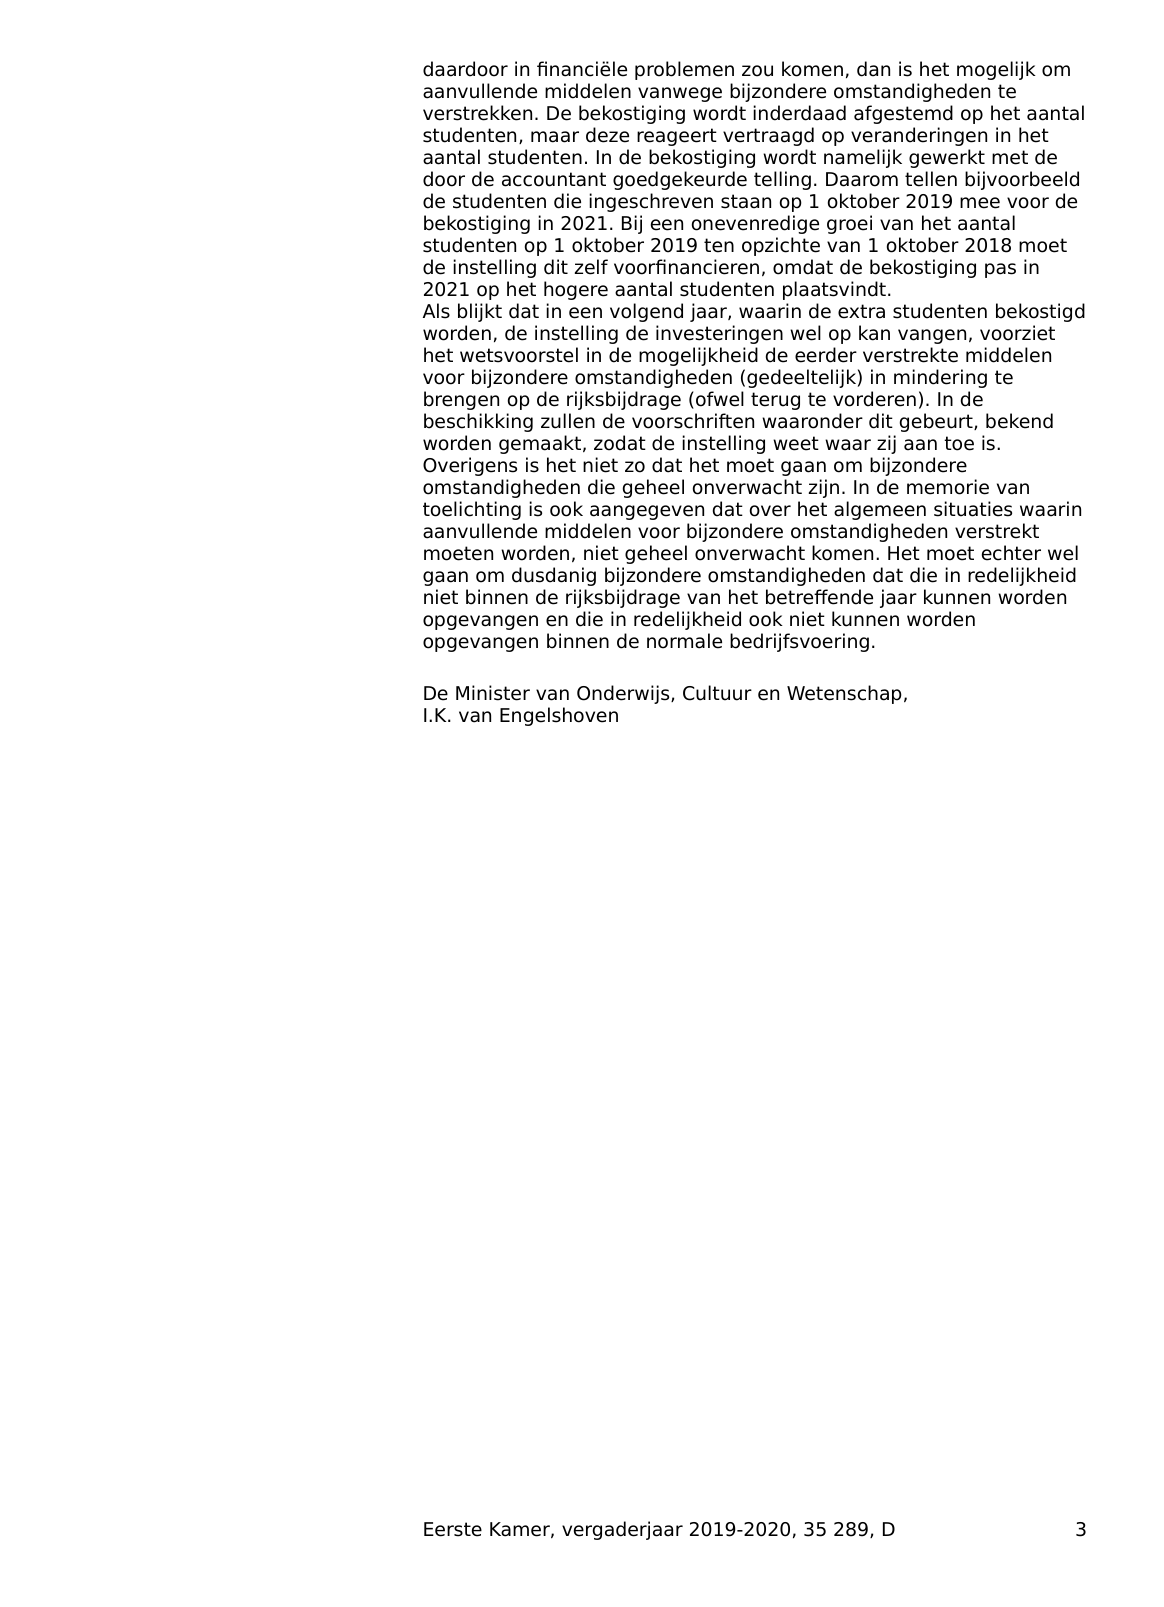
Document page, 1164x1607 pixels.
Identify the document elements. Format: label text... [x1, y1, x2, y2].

text De Minister van Onderwijs, Cultuur en Wetenschap, I.K. van Engelshoven [422, 682, 1087, 726]
text Als blijkt dat in een volgend jaar, waarin de extra studenten bekostigd worden, de instelling de investeringen wel op kan vangen, voorziet het wetsvoorstel in de mogelijkheid de eerder verstrekte middelen voor bijzondere omstandigheden (gedeeltelijk) in mindering te brengen op de rijksbijdrage (ofwel terug te vorderen). In de beschikking zullen de voorschriften waaronder dit gebeurt, bekend worden gemaakt, zodat de instelling weet waar zij aan toe is. Overigens is het niet zo dat het moet gaan om bijzondere omstandigheden die geheel onverwacht zijn. In de memorie van toelichting is ook aangegeven dat over het algemeen situaties waarin aanvullende middelen voor bijzondere omstandigheden verstrekt moeten worden, niet geheel onverwacht komen. Het moet echter wel gaan om dusdanig bijzondere omstandigheden dat die in redelijkheid niet binnen de rijksbijdrage van het betreffende jaar kunnen worden opgevangen en die in redelijkheid ook niet kunnen worden opgevangen binnen de normale bedrijfsvoering. [422, 301, 1087, 652]
text daardoor in financiële problemen zou komen, dan is het mogelijk om aanvullende middelen vanwege bijzondere omstandigheden te verstrekken. De bekostiging wordt inderdaad afgestemd op het aantal studenten, maar deze reageert vertraagd op veranderingen in het aantal studenten. In de bekostiging wordt namelijk gewerkt met de door de accountant goedgekeurde telling. Daarom tellen bijvoorbeeld de studenten die ingeschreven staan op 1 oktober 2019 mee voor de bekostiging in 2021. Bij een onevenredige groei van het aantal studenten op 1 oktober 2019 ten opzichte van 1 oktober 2018 moet de instelling dit zelf voorfinancieren, omdat de bekostiging pas in 2021 op het hogere aantal studenten plaatsvindt. [422, 59, 1087, 301]
